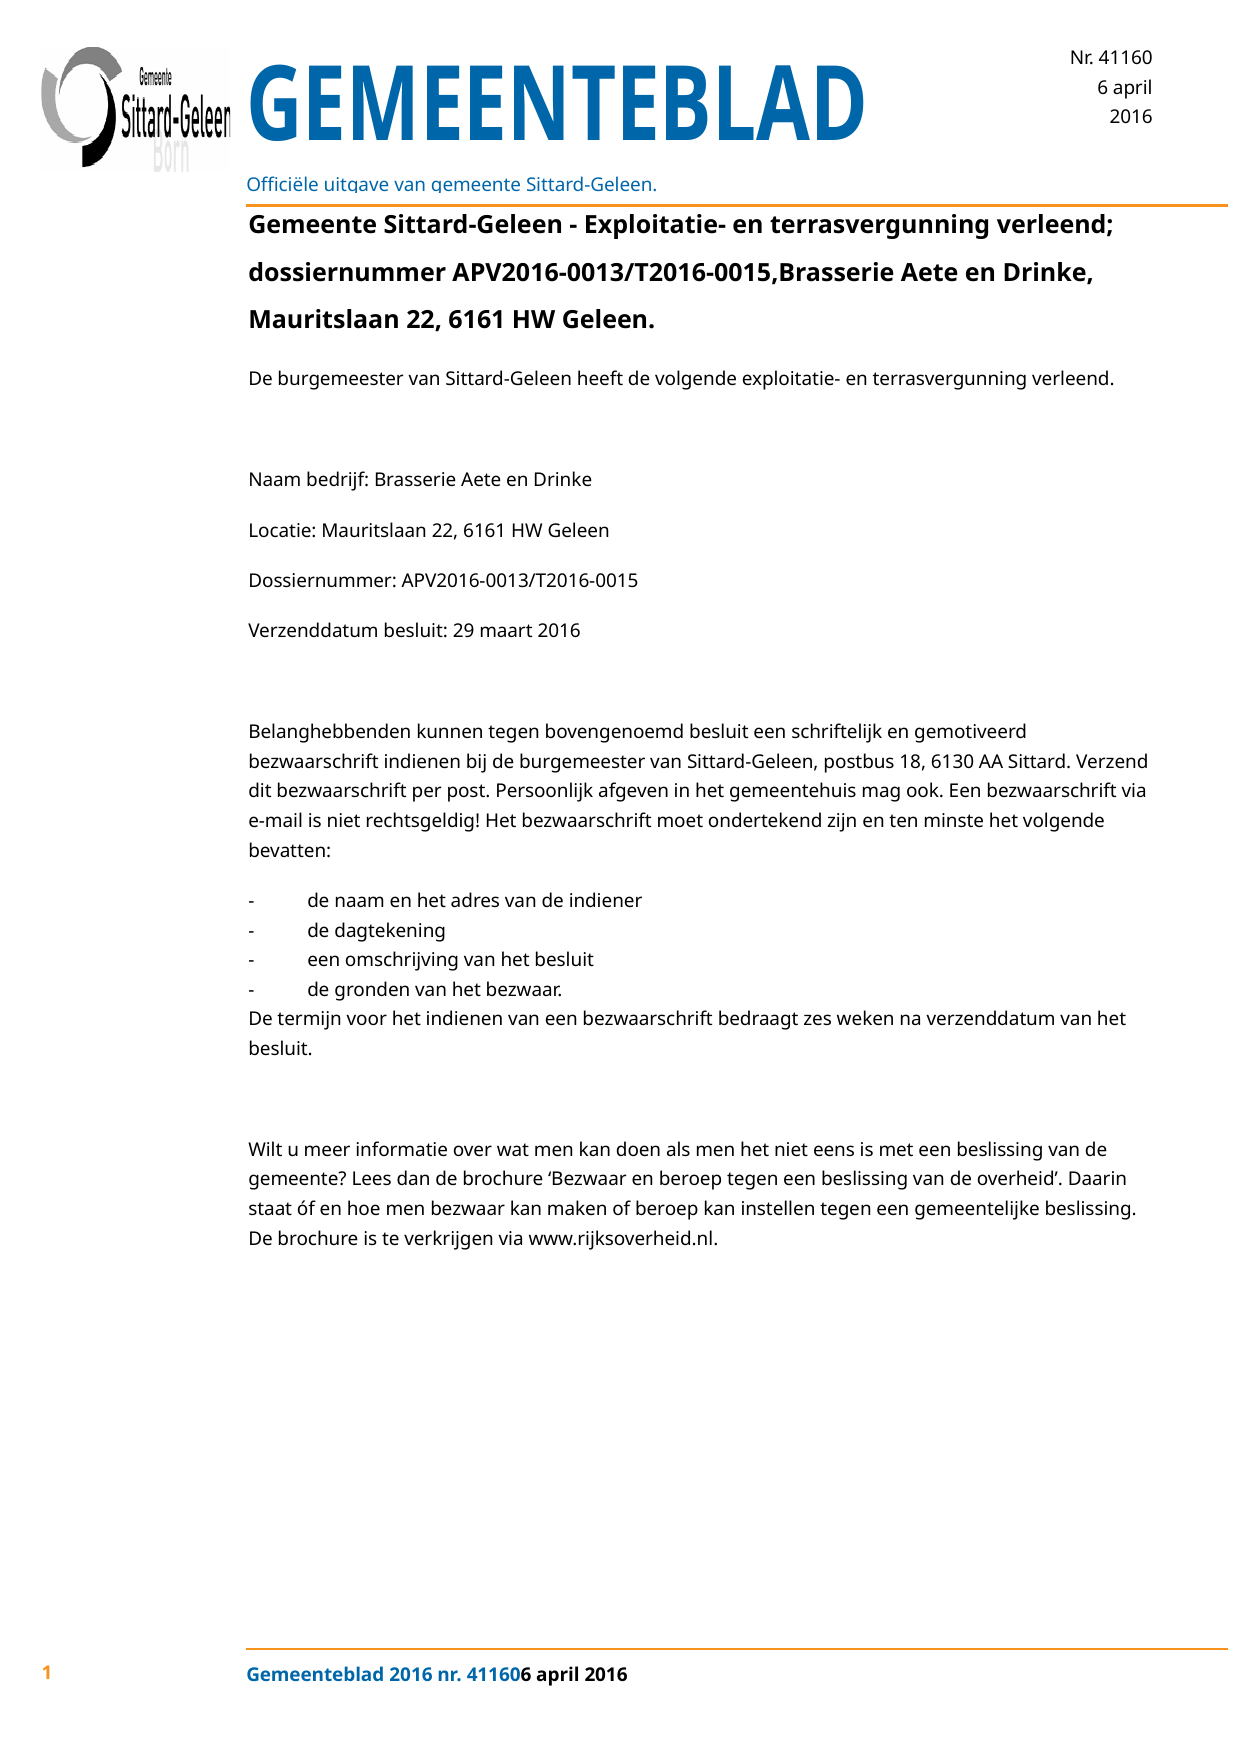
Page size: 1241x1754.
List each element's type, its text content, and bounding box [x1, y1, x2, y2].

text Wilt u meer informatie over wat men kan doen als men het niet eens is met een beslissing van de gemeente? Lees dan de brochure ‘Bezwaar en beroep tegen een beslissing van de overheid’. Daarin staat óf en hoe men bezwaar kan maken of beroep kan instellen tegen een gemeentelijke beslissing. De brochure is te verkrijgen via www.rijksoverheid.nl. [248, 1136, 1152, 1250]
text Gemeente Sittard-Geleen - Exploitatie- en terrasvergunning verleend; dossiernummer APV2016-0013/T2016-0015,Brasserie Aete en Drinke, Mauritslaan 22, 6161 HW Geleen. [248, 207, 1152, 336]
list de gronden van het bezwaar. [248, 976, 1152, 1002]
text Verzenddatum besluit: 29 maart 2016 [248, 618, 1152, 643]
text Belanghebbenden kunnen tegen bovengenoemd besluit een schriftelijk en gemotiveerd bezwaarschrift indienen bij de burgemeester van Sittard-Geleen, postbus 18, 6130 AA Sittard. Verzend dit bezwaarschrift per post. Persoonlijk afgeven in het gemeentehuis mag ook. Een bezwaarschrift via e-mail is niet rechtsgeldig! Het bezwaarschrift moet ondertekend zijn en ten minste het volgende bevatten: [248, 718, 1152, 862]
picture [41, 47, 231, 172]
text Locatie: Mauritslaan 22, 6161 HW Geleen [248, 517, 1152, 542]
list de dagtekening [248, 917, 1152, 942]
list een omschrijving van het besluit [248, 946, 1152, 972]
text Naam bedrijf: Brasserie Aete en Drinke [248, 466, 1152, 492]
list de naam en het adres van de indiener [248, 887, 1152, 913]
text De termijn voor het indienen van een bezwaarschrift bedraagt zes weken na verzenddatum van het besluit. [248, 1006, 1152, 1061]
text De burgemeester van Sittard-Geleen heeft de volgende exploitatie- en terrasvergunning verleend. [248, 366, 1152, 391]
text Dossiernummer: APV2016-0013/T2016-0015 [248, 567, 1152, 593]
